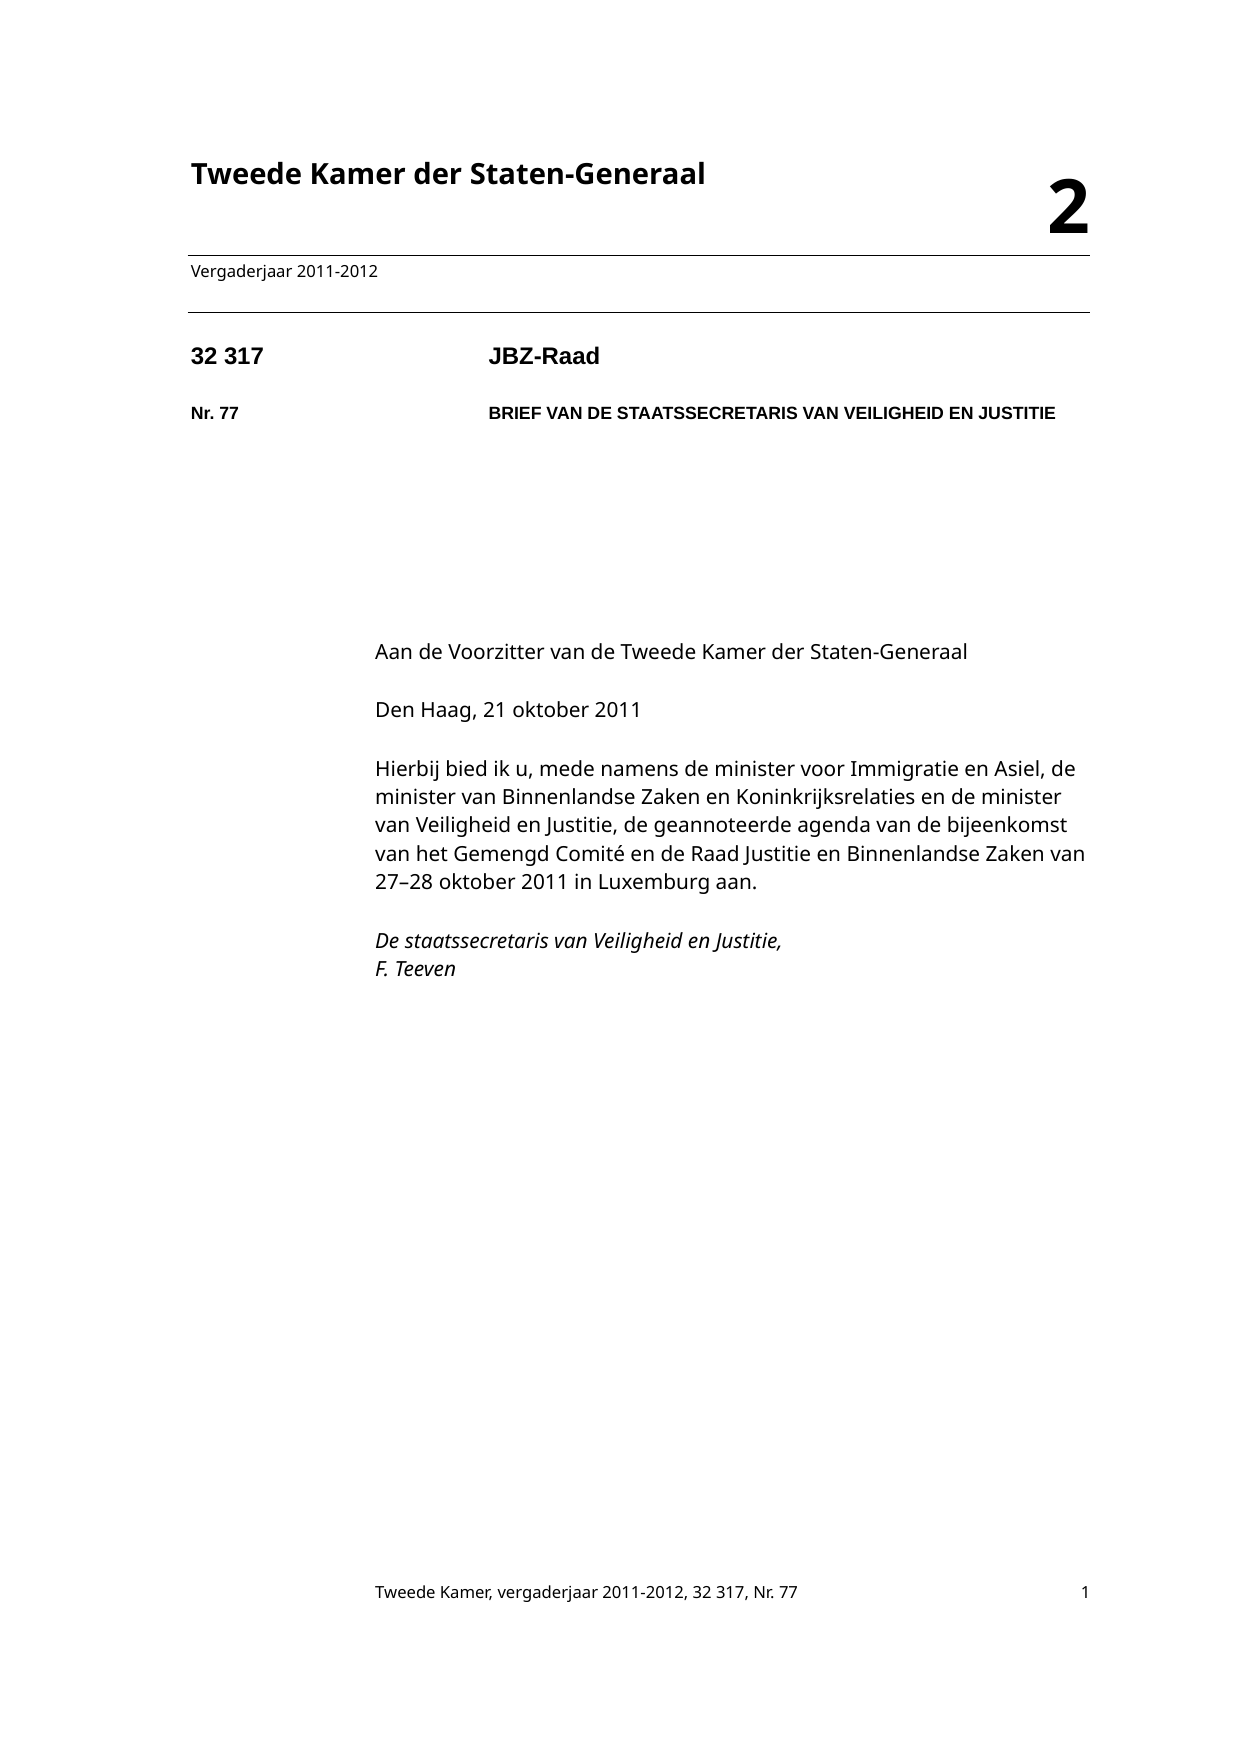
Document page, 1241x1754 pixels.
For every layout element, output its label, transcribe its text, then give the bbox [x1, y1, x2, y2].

text Hierbij bied ik u, mede namens de minister voor Immigratie en Asiel, de minister van Binnenlandse Zaken en Koninkrijksrelaties en de minister van Veiligheid en Justitie, de geannoteerde agenda van de bijeenkomst van het Gemengd Comité en de Raad Justitie en Binnenlandse Zaken van 27–28 oktober 2011 in Luxemburg aan. [375, 754, 1090, 896]
table_cell 32 317 [188, 339, 485, 399]
table_header Tweede Kamer der Staten-Generaal [188, 150, 909, 255]
text F. Teeven [375, 954, 1090, 983]
table_cell BRIEF VAN DE STAATSSECRETARIS VAN VEILIGHEID EN JUSTITIE [485, 399, 1090, 518]
table_cell JBZ-Raad [485, 339, 1090, 399]
text De staatssecretaris van Veiligheid en Justitie, [375, 926, 1090, 954]
table_cell [485, 256, 1090, 312]
text Den Haag, 21 oktober 2011 [375, 695, 1090, 724]
table_cell Nr. 77 [188, 399, 485, 518]
table_cell [485, 313, 1090, 339]
table_cell Vergaderjaar 2011-2012 [188, 256, 485, 312]
table_header 2 [910, 150, 1090, 255]
text Aan de Voorzitter van de Tweede Kamer der Staten-Generaal [375, 637, 1090, 665]
table_cell [188, 313, 485, 339]
